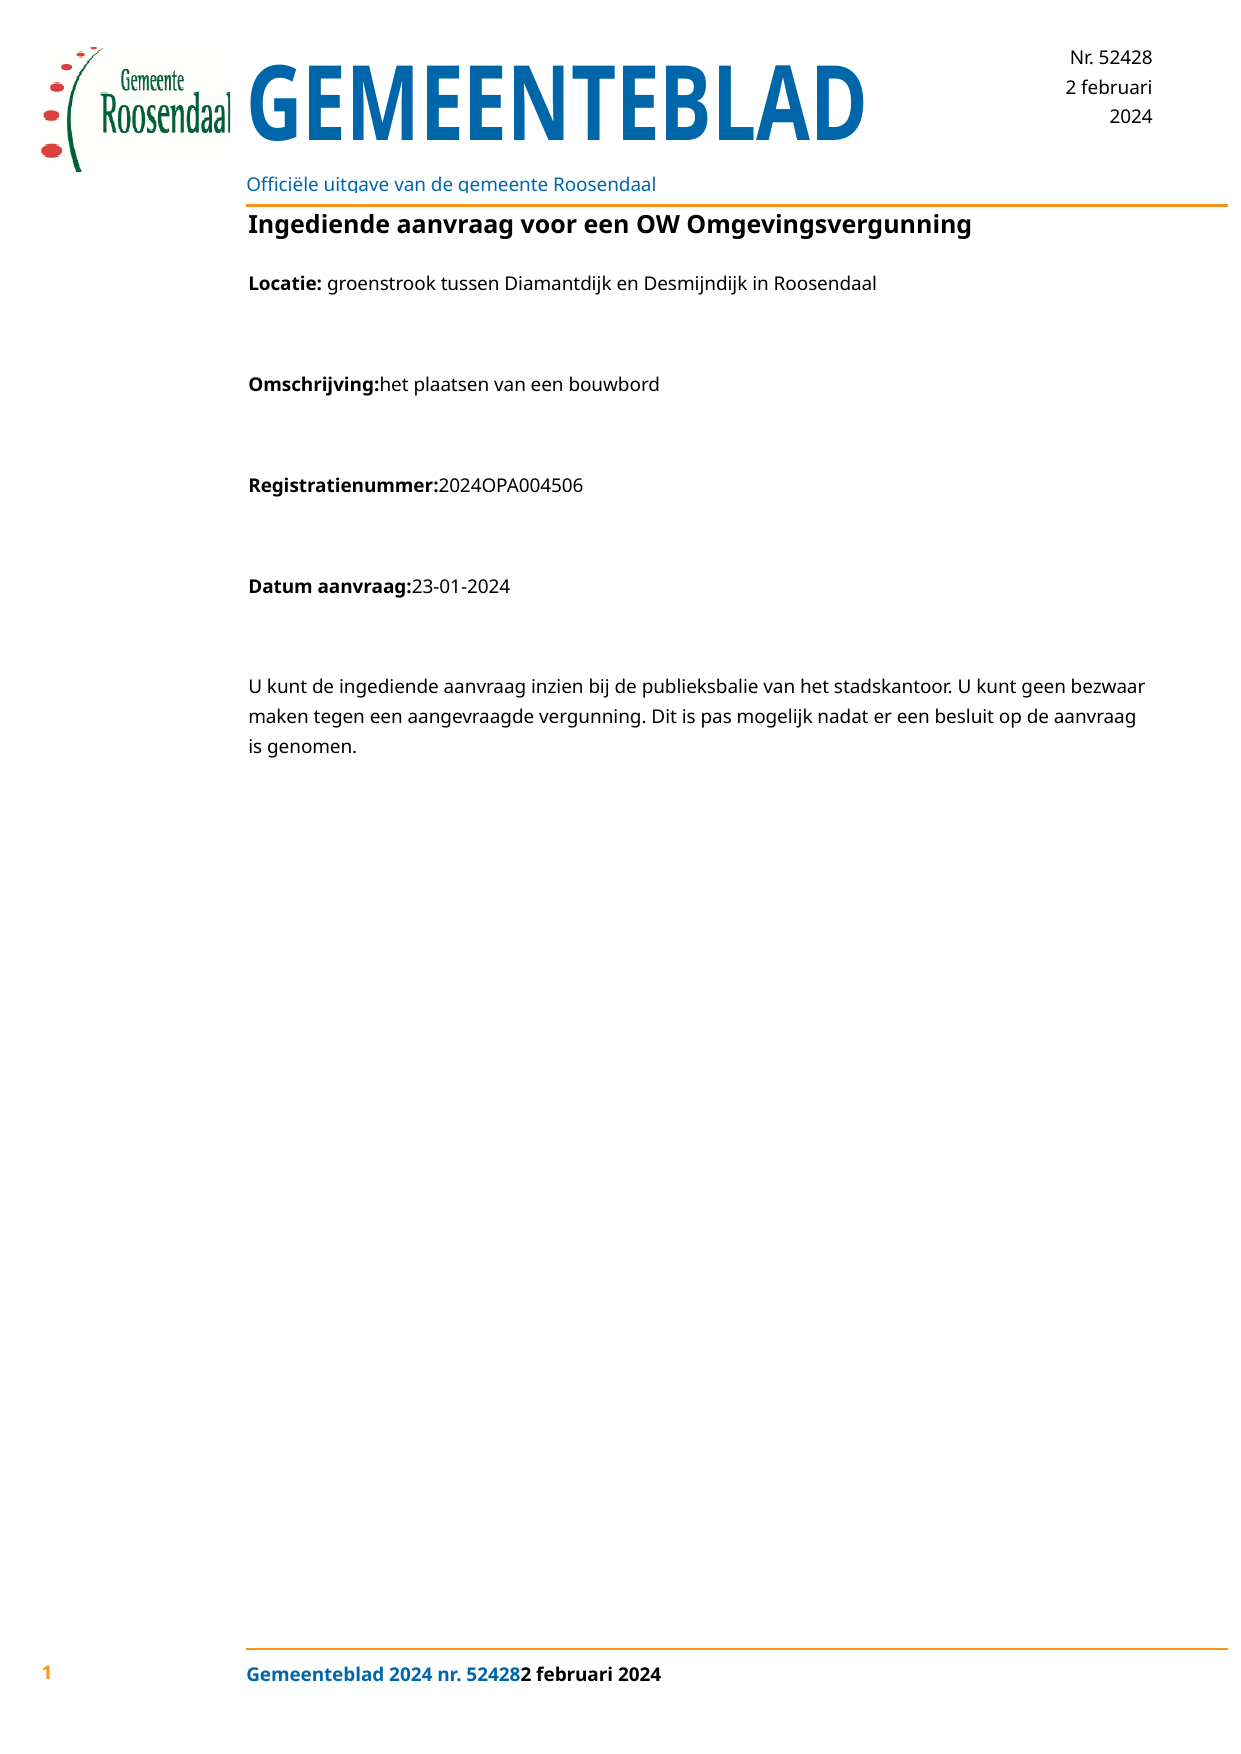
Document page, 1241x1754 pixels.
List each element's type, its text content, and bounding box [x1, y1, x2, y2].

picture [41, 47, 231, 172]
text Locatie: groenstrook tussen Diamantdijk en Desmijndijk in Roosendaal [248, 270, 1152, 296]
text Ingediende aanvraag voor een OW Omgevingsvergunning [248, 207, 1152, 241]
text Datum aanvraag:23-01-2024 [248, 573, 1152, 598]
text Registratienummer:2024OPA004506 [248, 472, 1152, 498]
text U kunt de ingediende aanvraag inzien bij de publieksbalie van het stadskantoor. U kunt geen bezwaar maken tegen een aangevraagde vergunning. Dit is pas mogelijk nadat er een besluit op de aanvraag is genomen. [248, 674, 1152, 758]
text Omschrijving:het plaatsen van een bouwbord [248, 371, 1152, 397]
